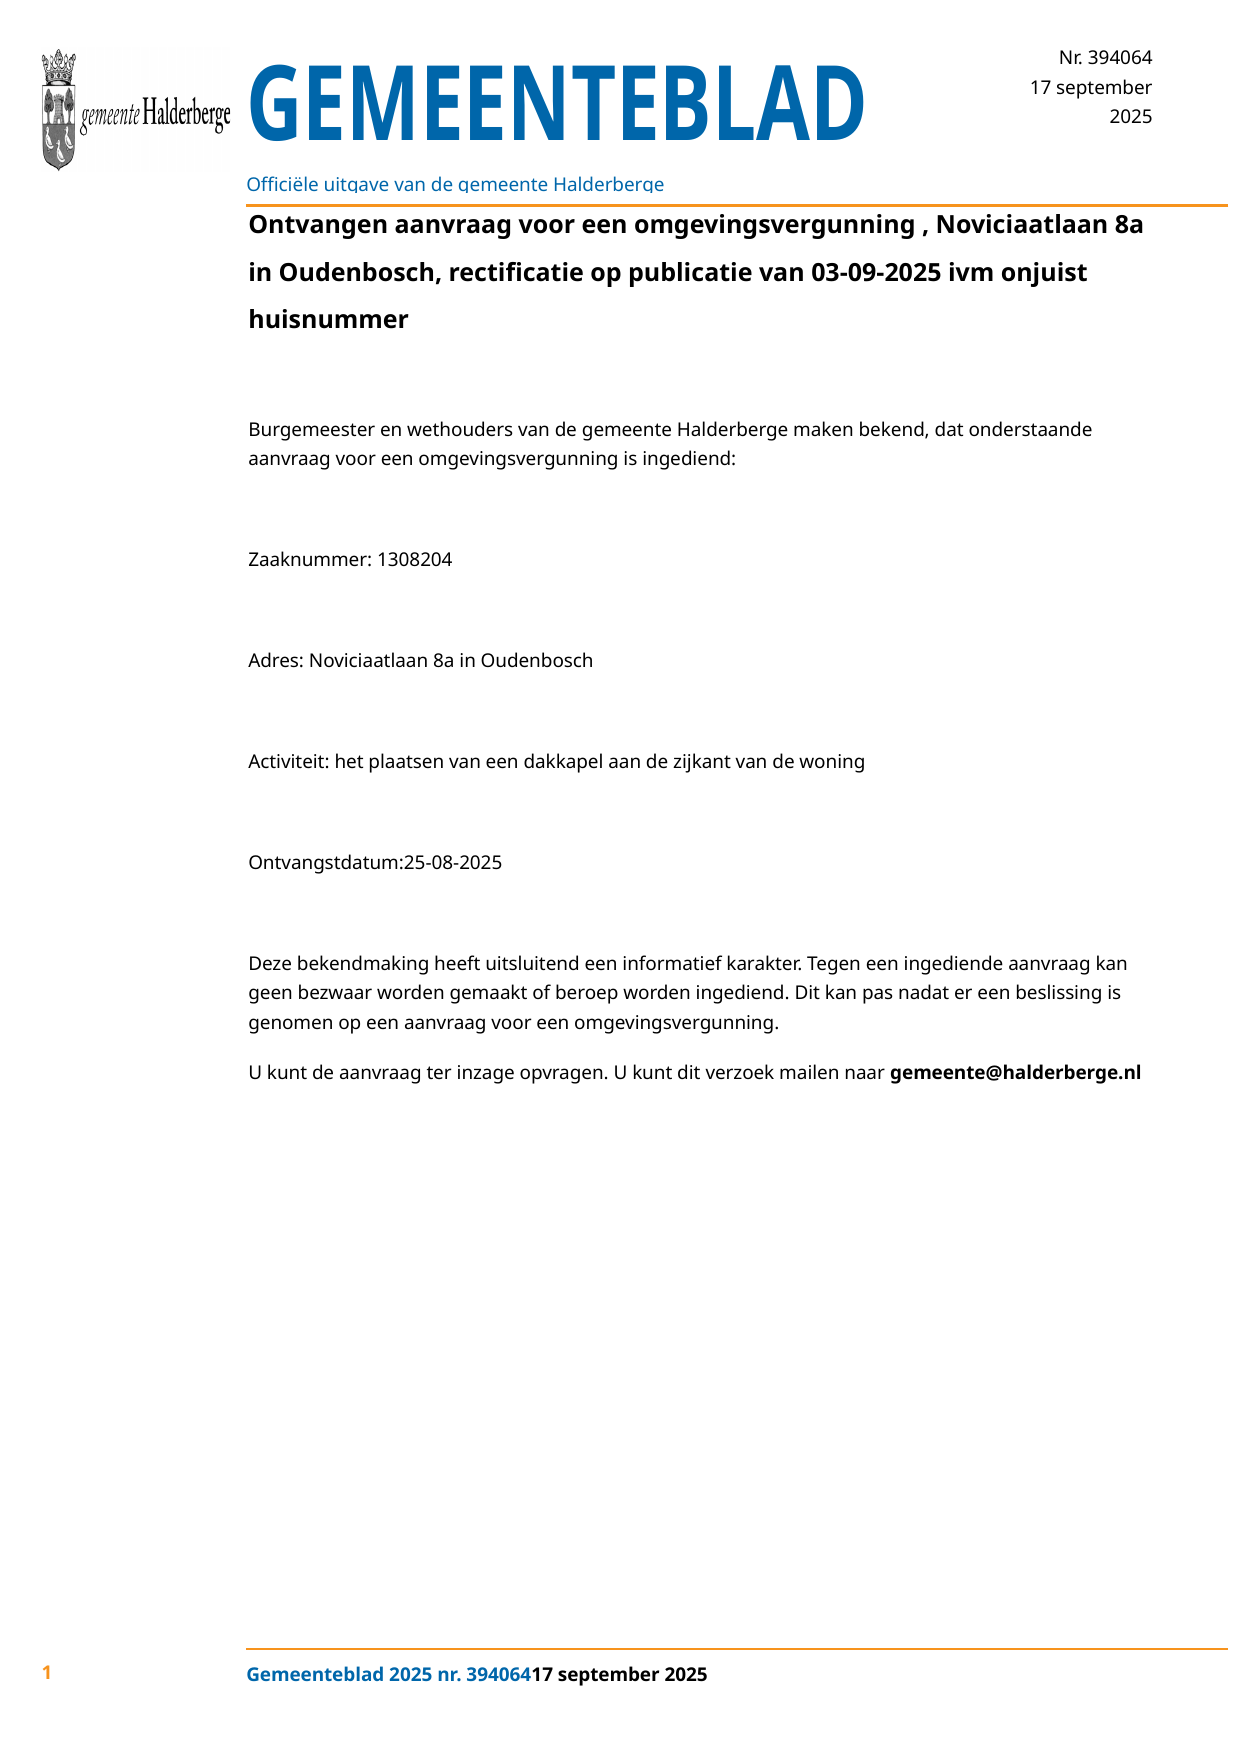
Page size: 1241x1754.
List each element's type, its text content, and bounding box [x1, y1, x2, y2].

text U kunt de aanvraag ter inzage opvragen. U kunt dit verzoek mailen naar gemeente@halderberge.nl [248, 1059, 1152, 1085]
text Zaaknummer: 1308204 [248, 546, 1152, 572]
text Ontvangen aanvraag voor een omgevingsvergunning , Noviciaatlaan 8a in Oudenbosch, rectificatie op publicatie van 03-09-2025 ivm onjuist huisnummer [248, 207, 1152, 336]
text Deze bekendmaking heeft uitsluitend een informatief karakter. Tegen een ingediende aanvraag kan geen bezwaar worden gemaakt of beroep worden ingediend. Dit kan pas nadat er een beslissing is genomen op een aanvraag voor een omgevingsvergunning. [248, 950, 1152, 1034]
text Adres: Noviciaatlaan 8a in Oudenbosch [248, 647, 1152, 673]
text Ontvangstdatum:25-08-2025 [248, 849, 1152, 874]
picture [41, 47, 231, 172]
text Burgemeester en wethouders van de gemeente Halderberge maken bekend, dat onderstaande aanvraag voor een omgevingsvergunning is ingediend: [248, 416, 1152, 471]
text Activiteit: het plaatsen van een dakkapel aan de zijkant van de woning [248, 748, 1152, 774]
